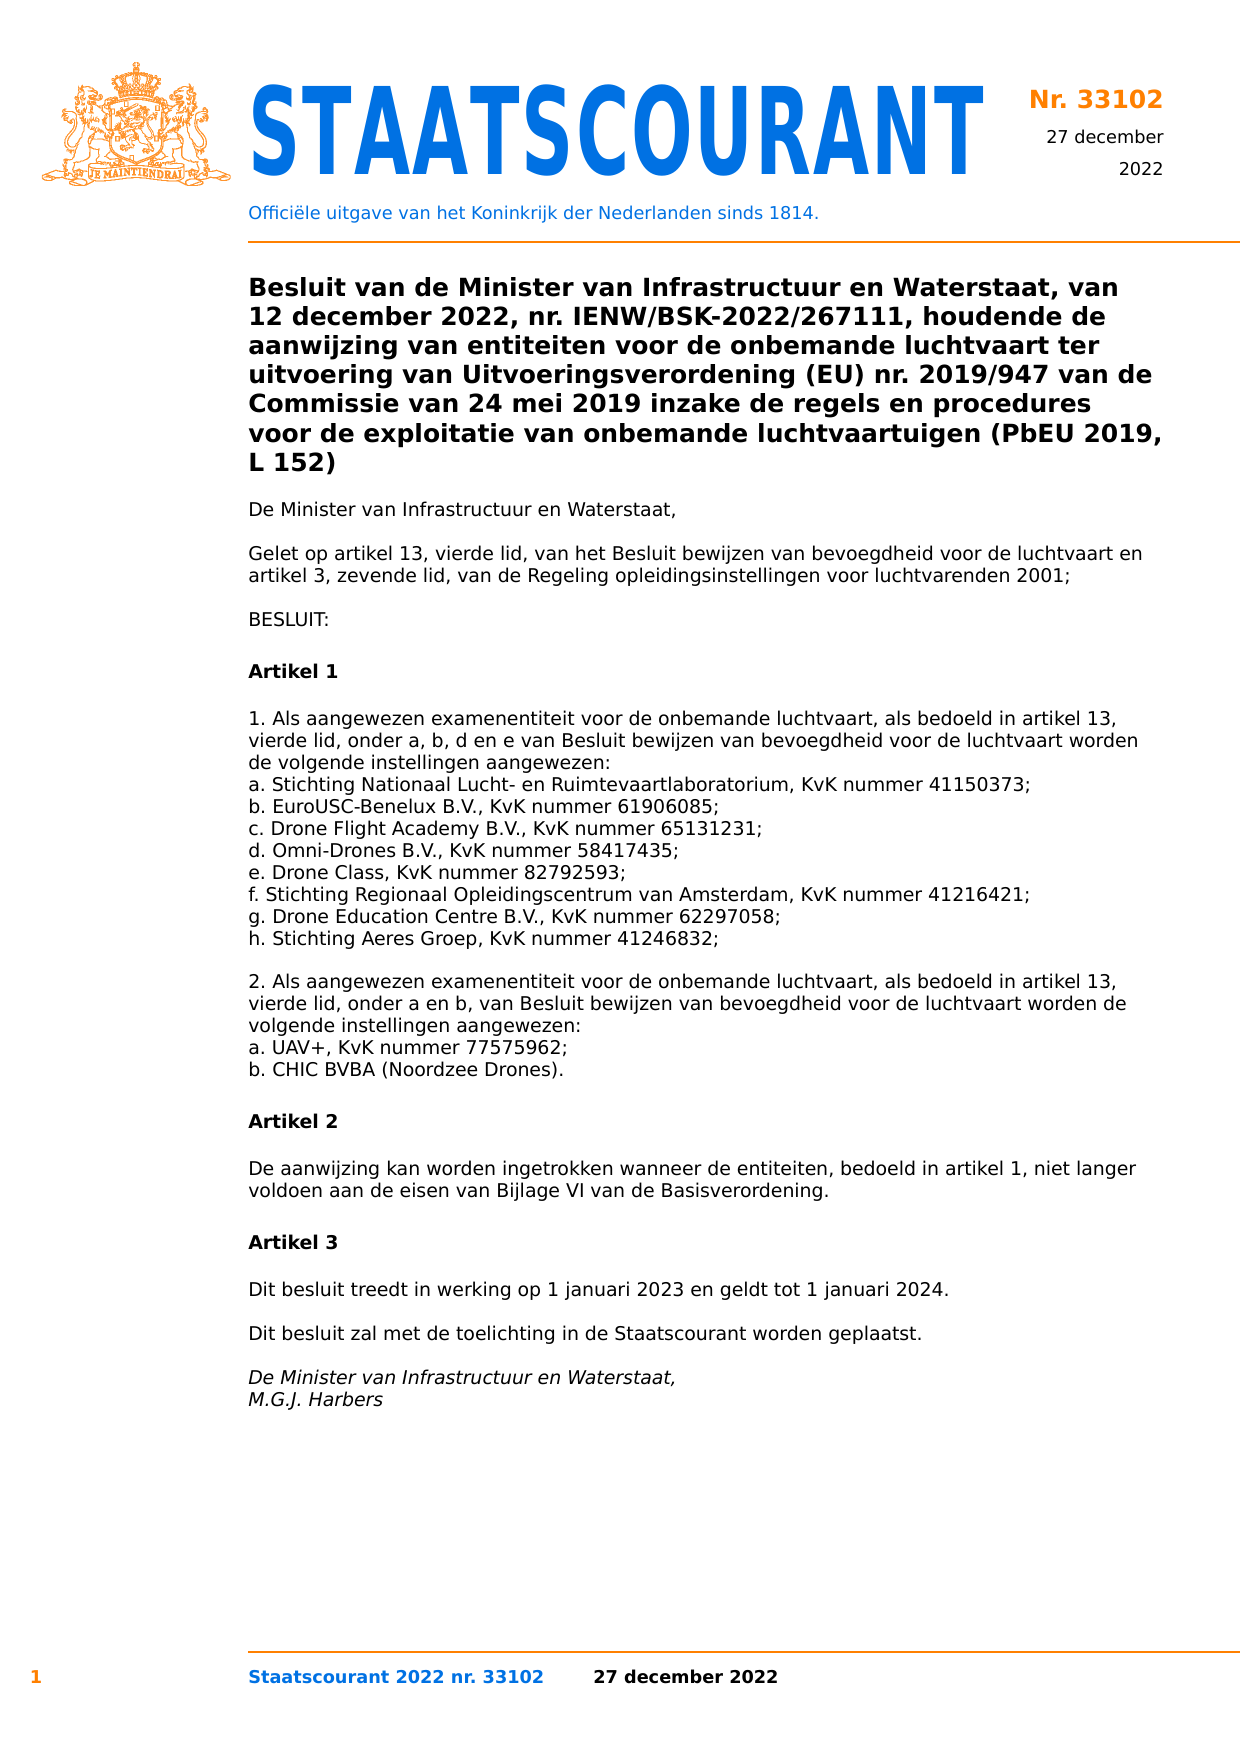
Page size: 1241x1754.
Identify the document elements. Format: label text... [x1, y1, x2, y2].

picture [41, 62, 231, 186]
text De Minister van Infrastructuur en Waterstaat, [248, 499, 1163, 521]
table_header Nr. 33102 [998, 62, 1240, 121]
text e. Drone Class, KvK nummer 82792593; [248, 862, 1163, 883]
text De Minister van Infrastructuur en Waterstaat, M.G.J. Harbers [248, 1367, 1163, 1411]
text g. Drone Education Centre B.V., KvK nummer 62297058; [248, 906, 1163, 927]
table_cell 27 december [998, 121, 1240, 153]
table_cell 2022 [998, 153, 1240, 203]
text Gelet op artikel 13, vierde lid, van het Besluit bewijzen van bevoegdheid voor de luchtvaart en artikel 3, zevende lid, van de Regeling opleidingsinstellingen voor luchtvarenden 2001; [248, 543, 1163, 587]
text d. Omni-Drones B.V., KvK nummer 58417435; [248, 839, 1163, 862]
text h. Stichting Aeres Groep, KvK nummer 41246832; [248, 927, 1163, 949]
text 1. Als aangewezen examenentiteit voor de onbemande luchtvaart, als bedoeld in artikel 13, vierde lid, onder a, b, d en e van Besluit bewijzen van bevoegdheid voor de luchtvaart worden de volgende instellingen aangewezen: [248, 708, 1163, 774]
text 2. Als aangewezen examenentiteit voor de onbemande luchtvaart, als bedoeld in artikel 13, vierde lid, onder a en b, van Besluit bewijzen van bevoegdheid voor de luchtvaart worden de volgende instellingen aangewezen: [248, 971, 1163, 1037]
text Dit besluit zal met de toelichting in de Staatscourant worden geplaatst. [248, 1323, 1163, 1345]
text b. CHIC BVBA (Noordzee Drones). [248, 1059, 1163, 1081]
text BESLUIT: [248, 609, 1163, 631]
text De aanwijzing kan worden ingetrokken wanneer de entiteiten, bedoeld in artikel 1, niet langer voldoen aan de eisen van Bijlage VI van de Basisverordening. [248, 1158, 1163, 1202]
text a. Stichting Nationaal Lucht- en Ruimtevaartlaboratorium, KvK nummer 41150373; [248, 774, 1163, 796]
text a. UAV+, KvK nummer 77575962; [248, 1037, 1163, 1059]
text Dit besluit treedt in werking op 1 januari 2023 en geldt tot 1 januari 2024. [248, 1279, 1163, 1301]
text c. Drone Flight Academy B.V., KvK nummer 65131231; [248, 818, 1163, 839]
text f. Stichting Regionaal Opleidingscentrum van Amsterdam, KvK nummer 41216421; [248, 883, 1163, 906]
subtitle Artikel 2 [248, 1111, 1163, 1133]
table_header STAATSCOURANT [248, 62, 998, 203]
table_cell Officiële uitgave van het Koninkrijk der Nederlanden sinds 1814. [248, 203, 1240, 241]
subtitle Artikel 3 [248, 1232, 1163, 1254]
text b. EuroUSC-Benelux B.V., KvK nummer 61906085; [248, 796, 1163, 818]
subtitle Artikel 1 [248, 661, 1163, 683]
table_header [25, 62, 248, 241]
subtitle Besluit van de Minister van Infrastructuur en Waterstaat, van 12 december 2022, nr. IENW/BSK-2022/267111, houdende de aanwijzing van entiteiten voor de onbemande luchtvaart ter uitvoering van Uitvoeringsverordening (EU) nr. 2019/947 van de Commissie van 24 mei 2019 inzake de regels en procedures voor de exploitatie van onbemande luchtvaartuigen (PbEU 2019, L 152) [248, 273, 1163, 477]
